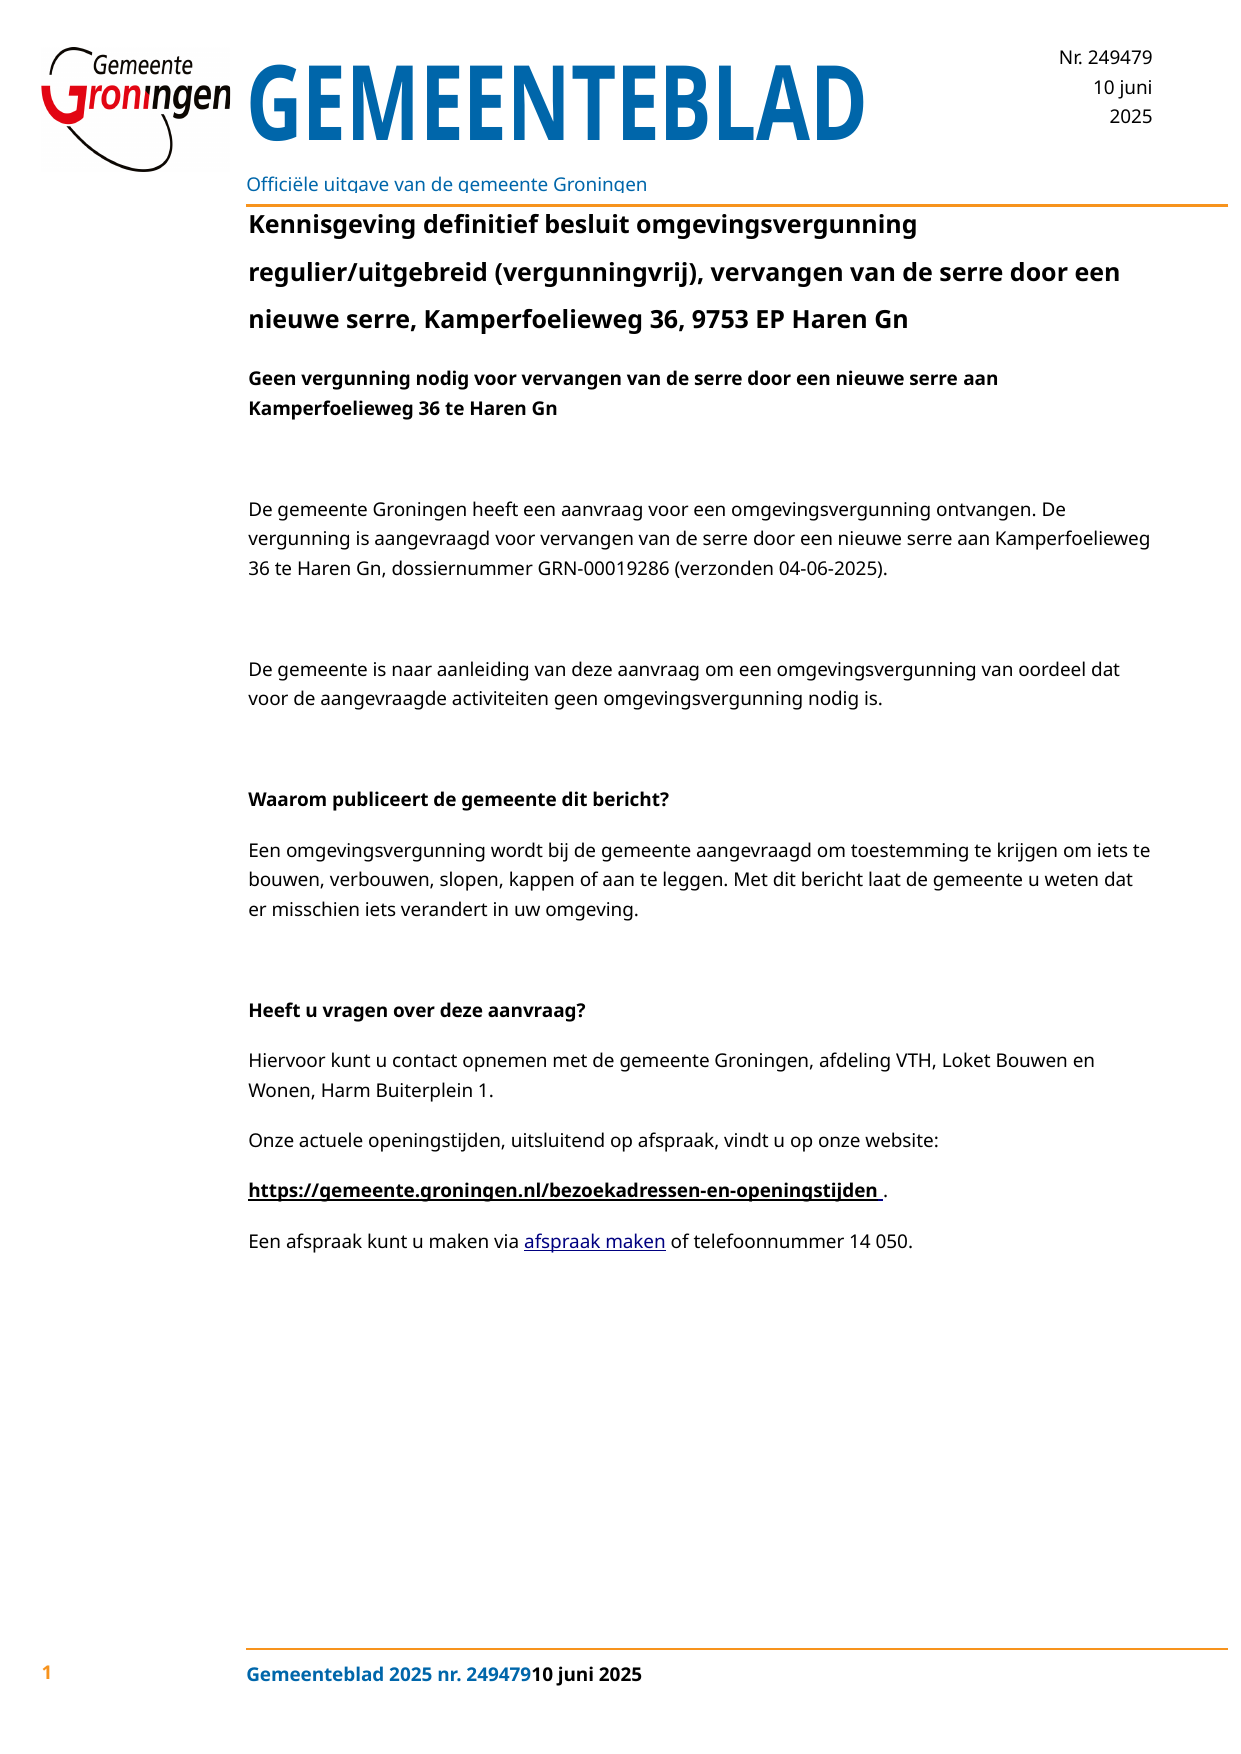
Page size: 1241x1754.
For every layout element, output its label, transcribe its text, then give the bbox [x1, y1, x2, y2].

text https://gemeente.groningen.nl/bezoekadressen-en-openingstijden . [248, 1178, 1152, 1203]
text Waarom publiceert de gemeente dit bericht? [248, 786, 1152, 812]
text Een omgevingsvergunning wordt bij de gemeente aangevraagd om toestemming te krijgen om iets te bouwen, verbouwen, slopen, kappen of aan te leggen. Met dit bericht laat de gemeente u weten dat er misschien iets verandert in uw omgeving. [248, 837, 1152, 922]
text De gemeente is naar aanleiding van deze aanvraag om een omgevingsvergunning van oordeel dat voor de aangevraagde activiteiten geen omgevingsvergunning nodig is. [248, 656, 1152, 711]
picture [41, 47, 231, 172]
text Kennisgeving definitief besluit omgevingsvergunning regulier/uitgebreid (vergunningvrij), vervangen van de serre door een nieuwe serre, Kamperfoelieweg 36, 9753 EP Haren Gn [248, 207, 1152, 336]
text Onze actuele openingstijden, uitsluitend op afspraak, vindt u op onze website: [248, 1127, 1152, 1153]
text Geen vergunning nodig voor vervangen van de serre door een nieuwe serre aan Kamperfoelieweg 36 te Haren Gn [248, 366, 1152, 421]
text Een afspraak kunt u maken via afspraak maken of telefoonnummer 14 050. [248, 1228, 1152, 1254]
text Heeft u vragen over deze aanvraag? [248, 997, 1152, 1022]
text Hiervoor kunt u contact opnemen met de gemeente Groningen, afdeling VTH, Loket Bouwen en Wonen, Harm Buiterplein 1. [248, 1047, 1152, 1102]
text De gemeente Groningen heeft een aanvraag voor een omgevingsvergunning ontvangen. De vergunning is aangevraagd voor vervangen van de serre door een nieuwe serre aan Kamperfoelieweg 36 te Haren Gn, dossiernummer GRN-00019286 (verzonden 04-06-2025). [248, 496, 1152, 581]
